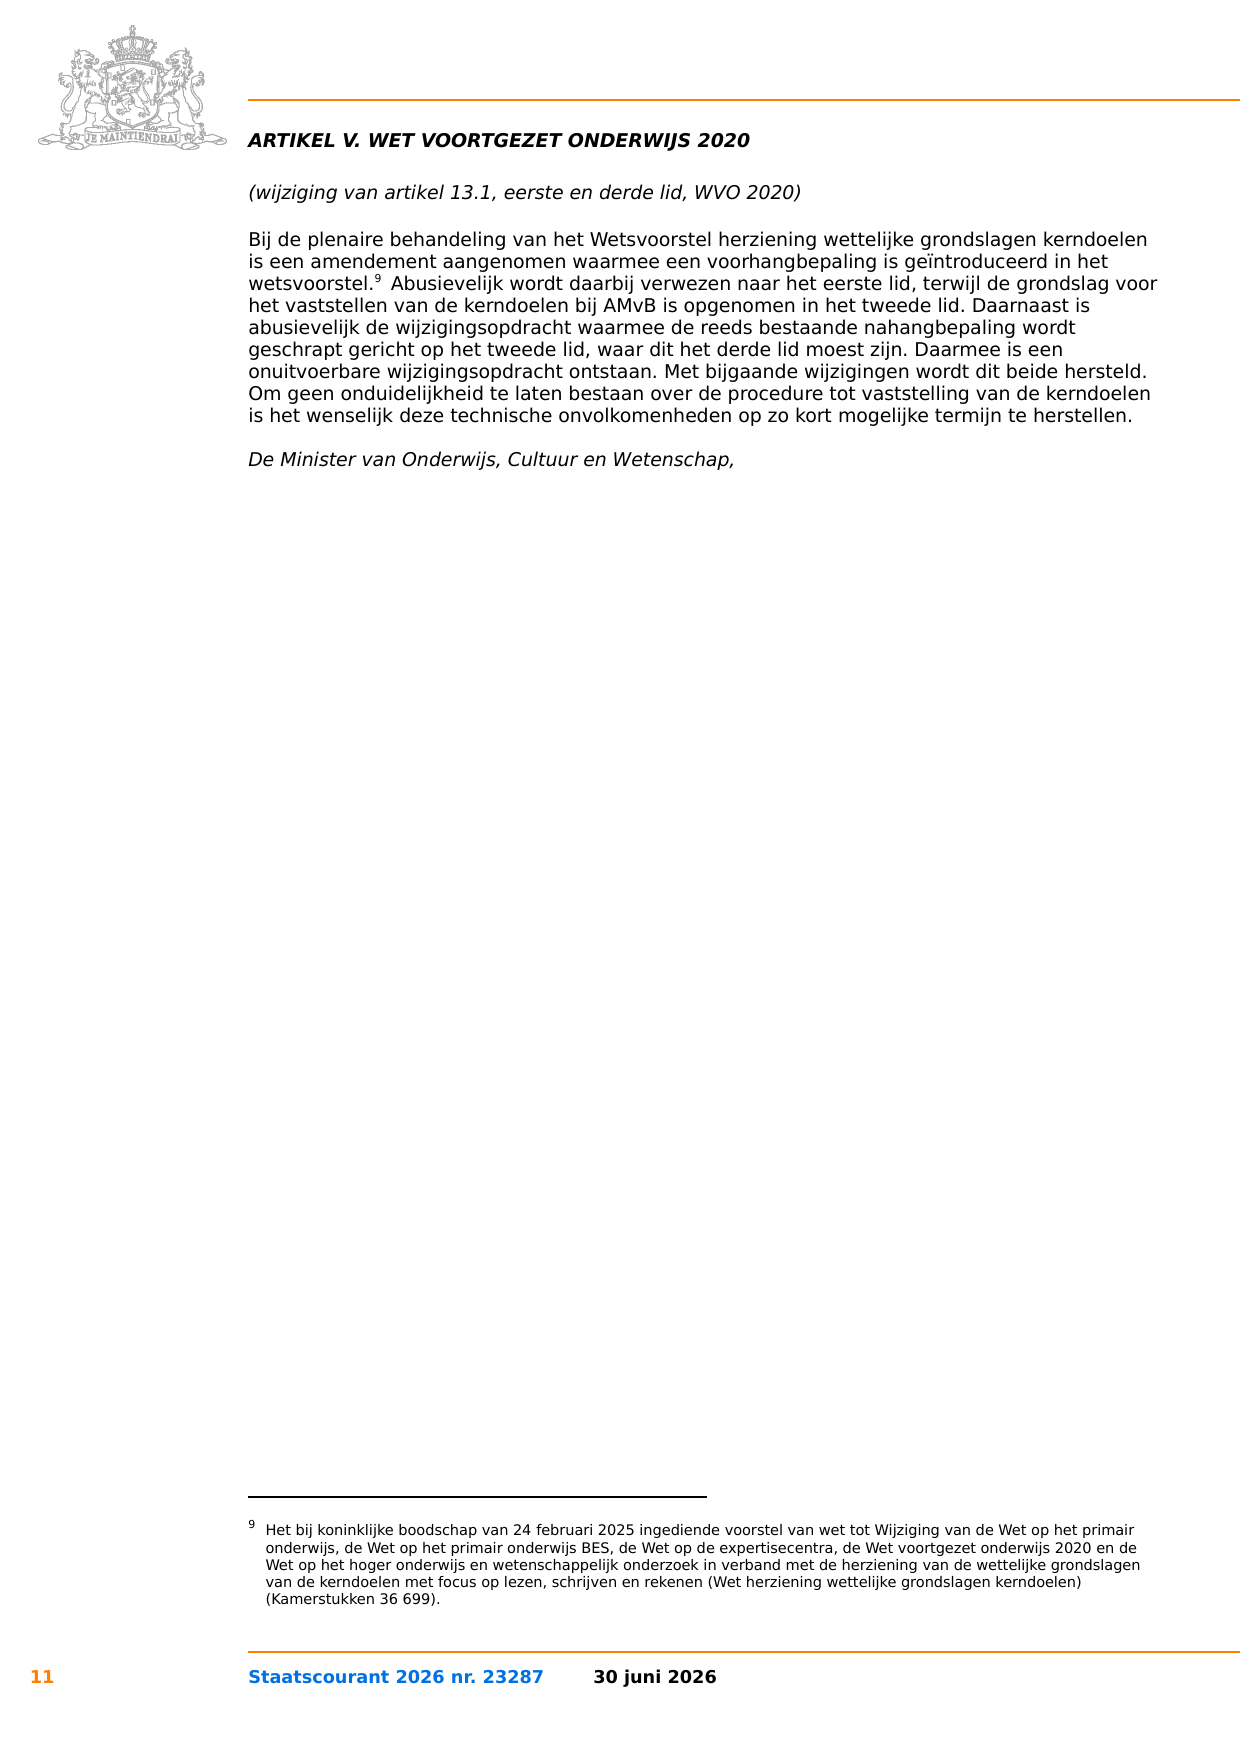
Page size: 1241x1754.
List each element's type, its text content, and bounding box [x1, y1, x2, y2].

subtitle ARTIKEL V. WET VOORTGEZET ONDERWIJS 2020 [248, 130, 1163, 152]
text Het bij koninklijke boodschap van 24 februari 2025 ingediende voorstel van wet tot Wijziging van de Wet op het primair onderwijs, de Wet op het primair onderwijs BES, de Wet op de expertisecentra, de Wet voortgezet onderwijs 2020 en de Wet op het hoger onderwijs en wetenschappelijk onderzoek in verband met de herziening van de wettelijke grondslagen van de kerndoelen met focus op lezen, schrijven en rekenen (Wet herziening wettelijke grondslagen kerndoelen) (Kamerstukken 36 699). [248, 1518, 1163, 1608]
subtitle (wijziging van artikel 13.1, eerste en derde lid, WVO 2020) [248, 182, 1163, 204]
text De Minister van Onderwijs, Cultuur en Wetenschap, [248, 448, 1163, 471]
text Bij de plenaire behandeling van het Wetsvoorstel herziening wettelijke grondslagen kerndoelen is een amendement aangenomen waarmee een voorhangbepaling is geïntroduceerd in het wetsvoorstel. Abusievelijk wordt daarbij verwezen naar het eerste lid, terwijl de grondslag voor het vaststellen van de kerndoelen bij AMvB is opgenomen in het tweede lid. Daarnaast is abusievelijk de wijzigingsopdracht waarmee de reeds bestaande nahangbepaling wordt geschrapt gericht op het tweede lid, waar dit het derde lid moest zijn. Daarmee is een onuitvoerbare wijzigingsopdracht ontstaan. Met bijgaande wijzigingen wordt dit beide hersteld. Om geen onduidelijkheid te laten bestaan over de procedure tot vaststelling van de kerndoelen is het wenselijk deze technische onvolkomenheden op zo kort mogelijke termijn te herstellen. [248, 229, 1163, 427]
picture [38, 25, 227, 150]
